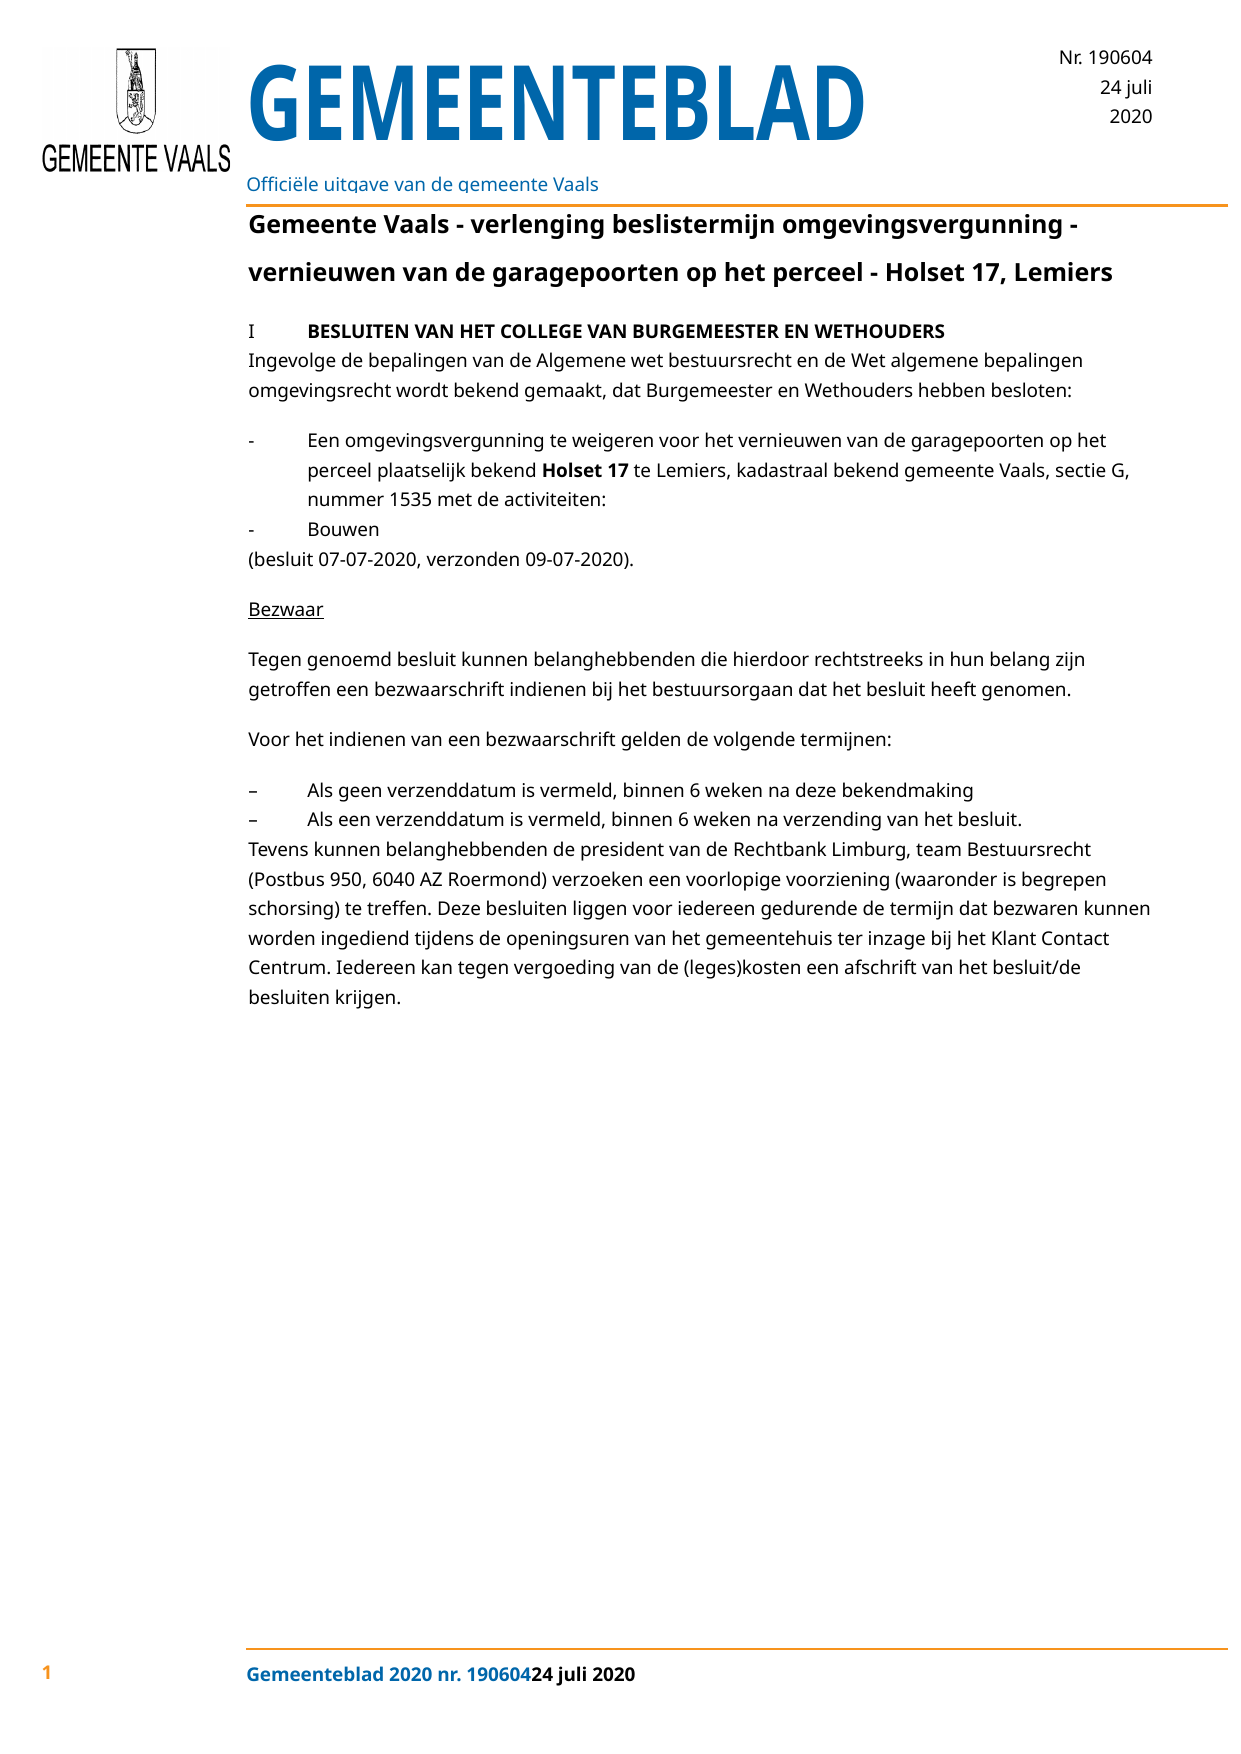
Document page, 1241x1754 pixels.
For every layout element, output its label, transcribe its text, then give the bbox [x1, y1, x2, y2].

picture [41, 47, 231, 172]
text Bezwaar [248, 596, 1152, 622]
list Als een verzenddatum is vermeld, binnen 6 weken na verzending van het besluit. [248, 807, 1152, 832]
list Als geen verzenddatum is vermeld, binnen 6 weken na deze bekendmaking [248, 777, 1152, 803]
list Bouwen [248, 516, 1152, 542]
list Een omgevingsvergunning te weigeren voor het vernieuwen van de garagepoorten op het perceel plaatselijk bekend Holset 17 te Lemiers, kadastraal bekend gemeente Vaals, sectie G, nummer 1535 met de activiteiten: [248, 427, 1152, 512]
text (besluit 07-07-2020, verzonden 09-07-2020). [248, 546, 1152, 572]
text Voor het indienen van een bezwaarschrift gelden de volgende termijnen: [248, 727, 1152, 752]
text Gemeente Vaals - verlenging beslistermijn omgevingsvergunning - vernieuwen van de garagepoorten op het perceel - Holset 17, Lemiers [248, 207, 1152, 288]
list BESLUITEN VAN HET COLLEGE VAN BURGEMEESTER EN WETHOUDERS [248, 318, 1152, 344]
text Ingevolge de bepalingen van de Algemene wet bestuursrecht en de Wet algemene bepalingen omgevingsrecht wordt bekend gemaakt, dat Burgemeester en Wethouders hebben besloten: [248, 347, 1152, 403]
text Tevens kunnen belanghebbenden de president van de Rechtbank Limburg, team Bestuursrecht (Postbus 950, 6040 AZ Roermond) verzoeken een voorlopige voorziening (waaronder is begrepen schorsing) te treffen. Deze besluiten liggen voor iedereen gedurende de termijn dat bezwaren kunnen worden ingediend tijdens de openingsuren van het gemeentehuis ter inzage bij het Klant Contact Centrum. Iedereen kan tegen vergoeding van de (leges)kosten een afschrift van het besluit/de besluiten krijgen. [248, 836, 1152, 1010]
text Tegen genoemd besluit kunnen belanghebbenden die hierdoor rechtstreeks in hun belang zijn getroffen een bezwaarschrift indienen bij het bestuursorgaan dat het besluit heeft genomen. [248, 647, 1152, 702]
